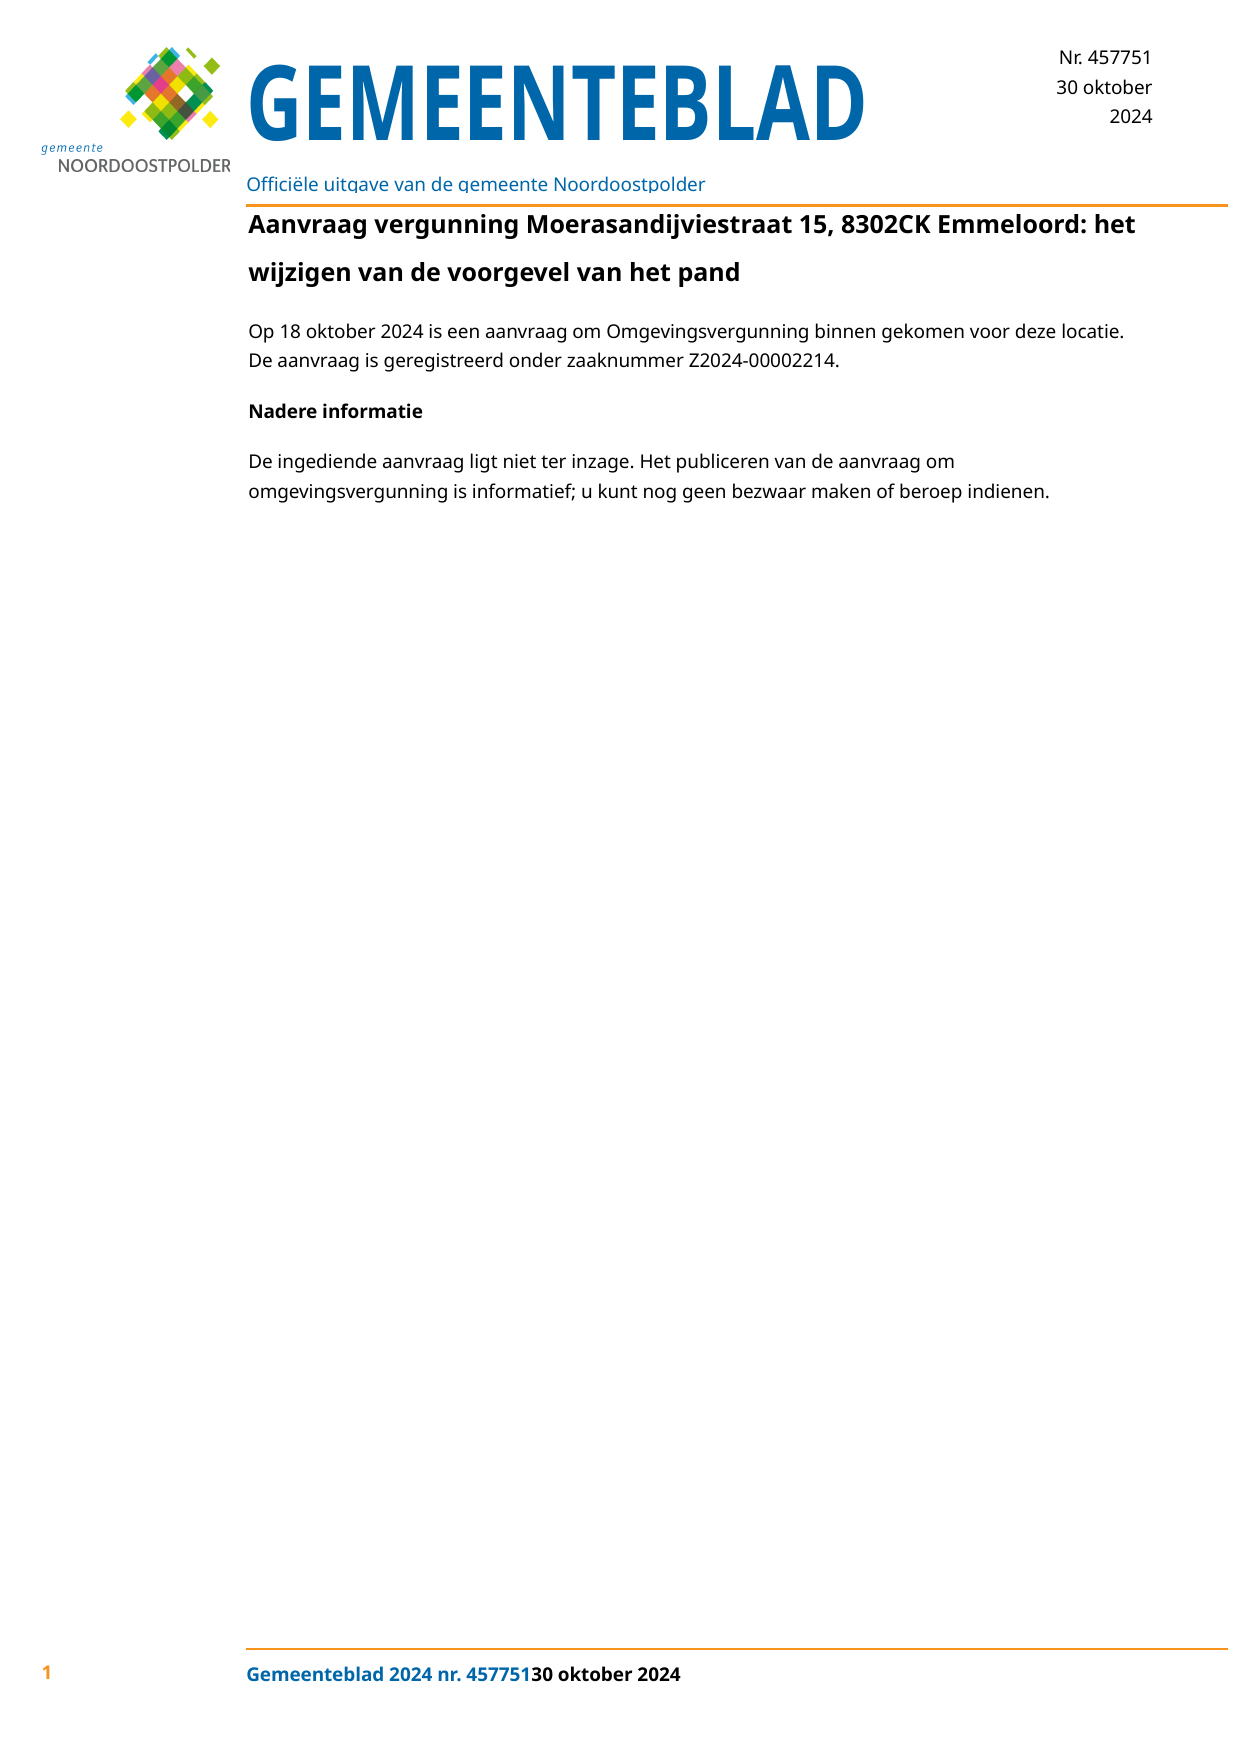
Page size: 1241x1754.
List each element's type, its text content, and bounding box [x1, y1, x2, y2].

text Nadere informatie [248, 398, 1152, 424]
text Op 18 oktober 2024 is een aanvraag om Omgevingsvergunning binnen gekomen voor deze locatie. De aanvraag is geregistreerd onder zaaknummer Z2024-00002214. [248, 318, 1152, 373]
picture [41, 47, 231, 172]
text Aanvraag vergunning Moerasandijviestraat 15, 8302CK Emmeloord: het wijzigen van de voorgevel van het pand [248, 207, 1152, 288]
text De ingediende aanvraag ligt niet ter inzage. Het publiceren van de aanvraag om omgevingsvergunning is informatief; u kunt nog geen bezwaar maken of beroep indienen. [248, 448, 1152, 504]
